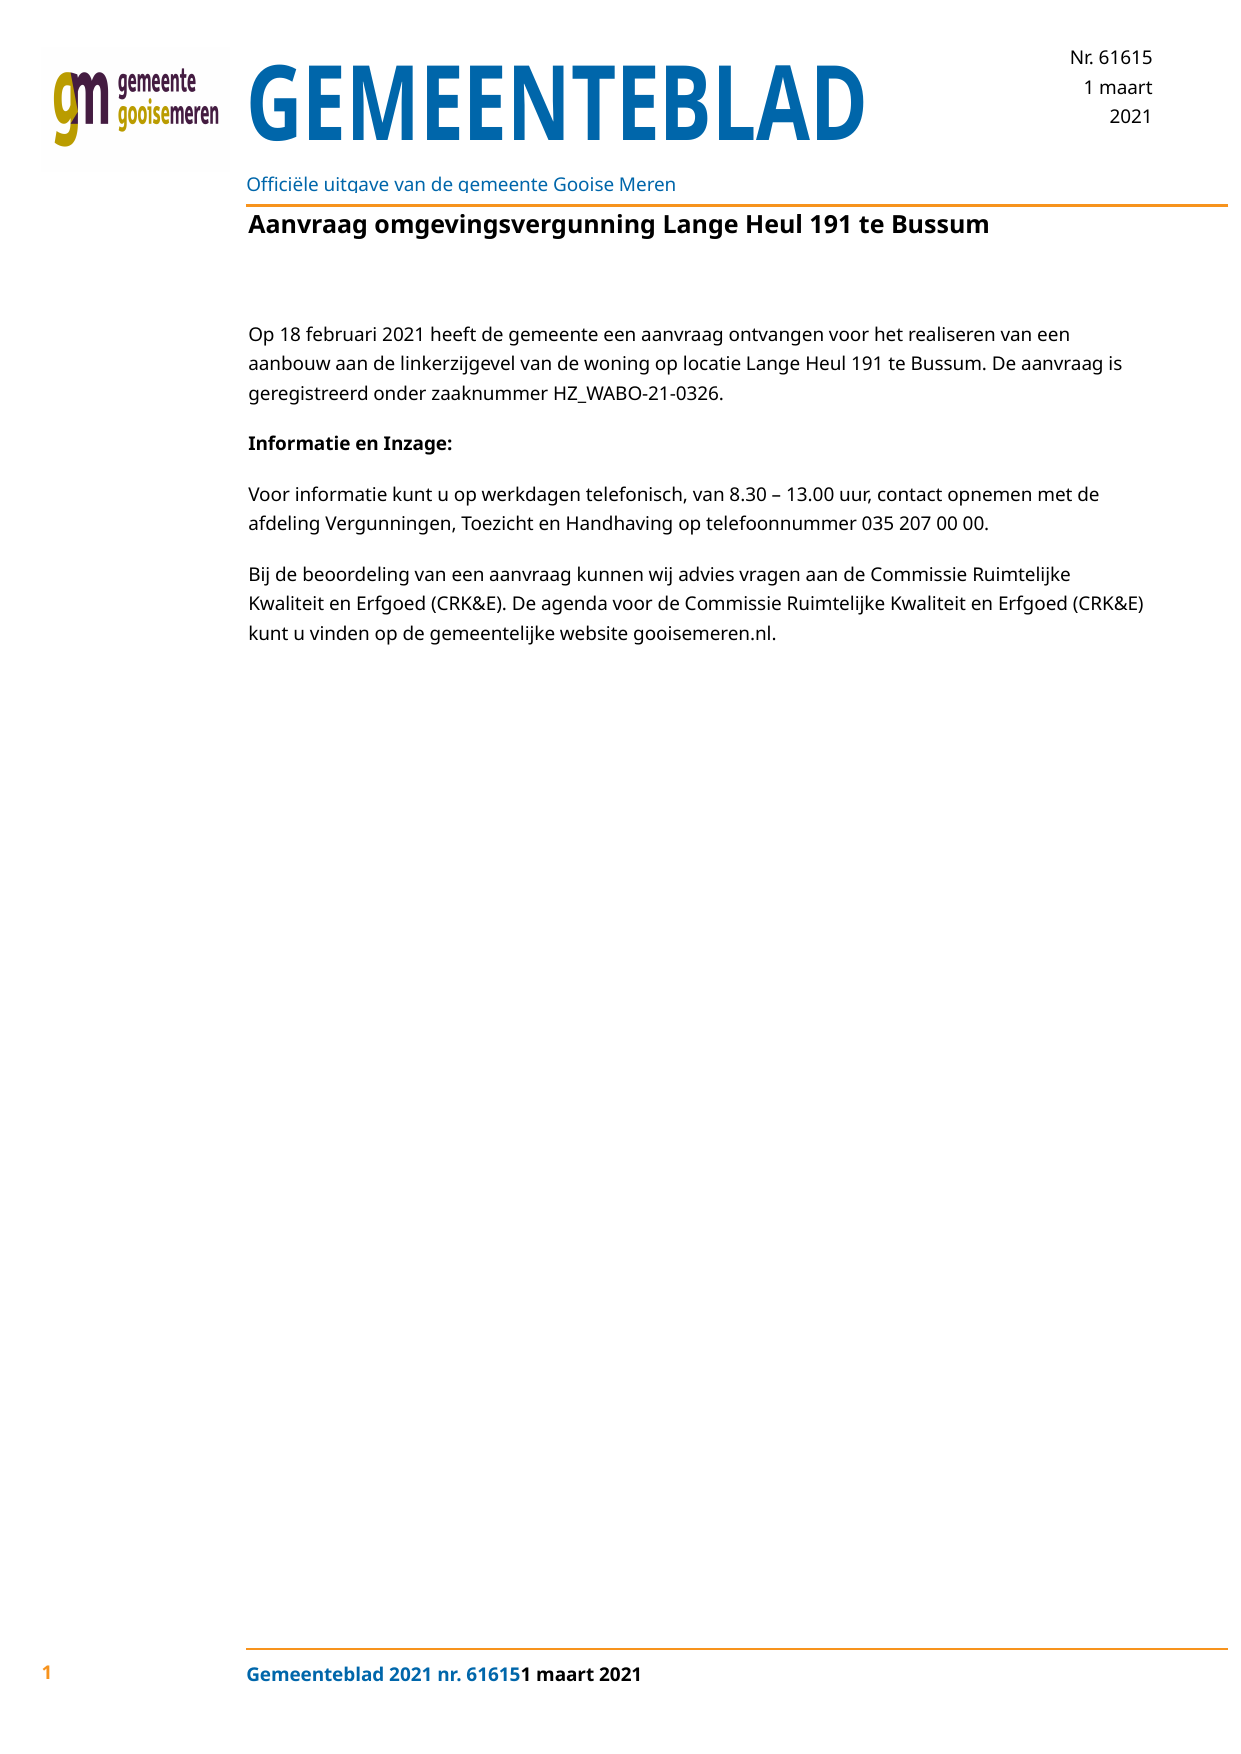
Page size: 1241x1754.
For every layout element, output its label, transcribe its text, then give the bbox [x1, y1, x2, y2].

text Informatie en Inzage: [248, 430, 1152, 456]
picture [41, 47, 231, 172]
text Bij de beoordeling van een aanvraag kunnen wij advies vragen aan de Commissie Ruimtelijke Kwaliteit en Erfgoed (CRK&E). De agenda voor de Commissie Ruimtelijke Kwaliteit en Erfgoed (CRK&E) kunt u vinden op de gemeentelijke website gooisemeren.nl. [248, 561, 1152, 646]
text Aanvraag omgevingsvergunning Lange Heul 191 te Bussum [248, 207, 1152, 241]
text Op 18 februari 2021 heeft de gemeente een aanvraag ontvangen voor het realiseren van een aanbouw aan de linkerzijgevel van de woning op locatie Lange Heul 191 te Bussum. De aanvraag is geregistreerd onder zaaknummer HZ_WABO-21-0326. [248, 321, 1152, 406]
text Voor informatie kunt u op werkdagen telefonisch, van 8.30 – 13.00 uur, contact opnemen met de afdeling Vergunningen, Toezicht en Handhaving op telefoonnummer 035 207 00 00. [248, 481, 1152, 536]
